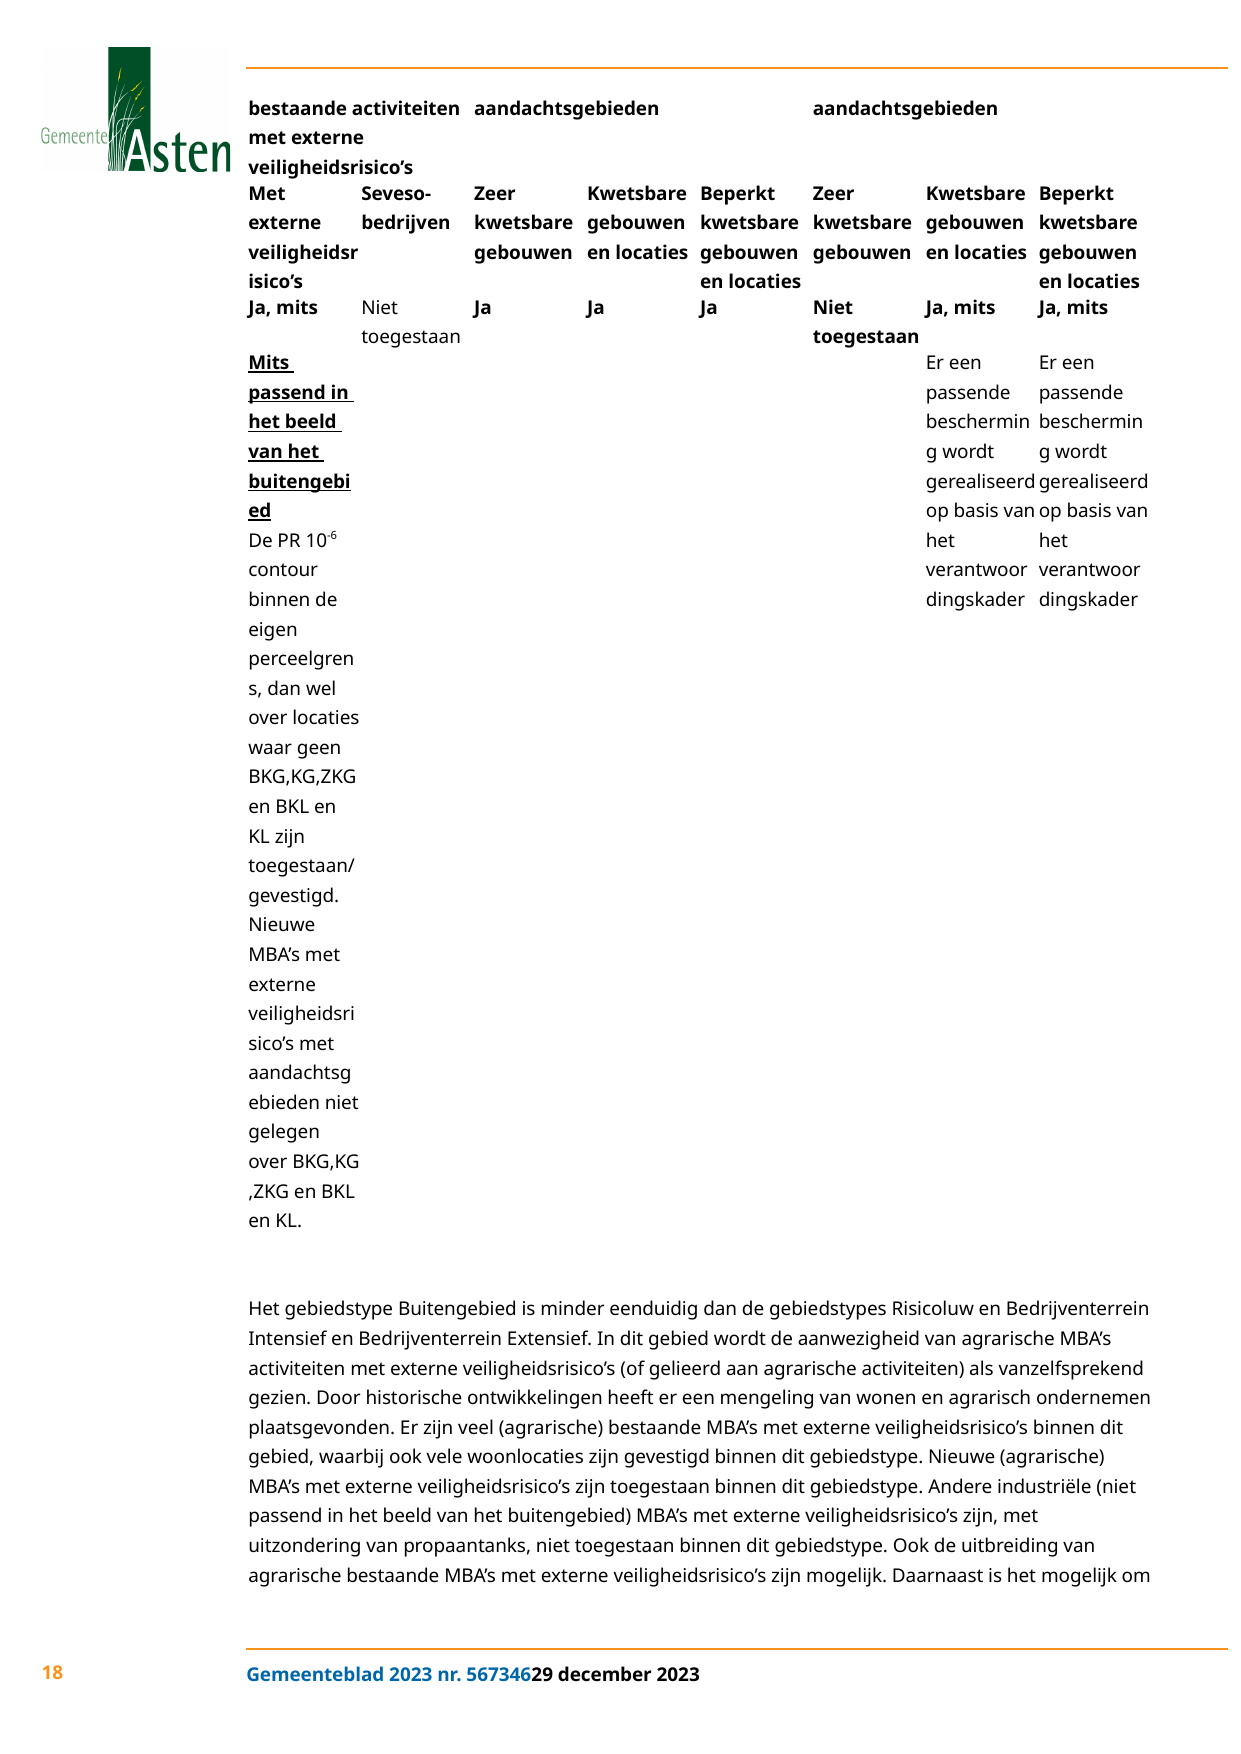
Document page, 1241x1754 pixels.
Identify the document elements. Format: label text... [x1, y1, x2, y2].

table_cell Ja [700, 294, 813, 349]
table_cell [700, 350, 813, 1233]
table_cell bestaande activiteiten met externe veiligheidsrisico’s [248, 95, 474, 180]
table_cell Niet toegestaan [361, 294, 474, 349]
table_cell Ja, mits [248, 294, 361, 349]
table_cell Ja, mits [1039, 294, 1152, 349]
table_cell Seveso-bedrijven [361, 180, 474, 294]
table_cell Kwetsbare gebouwen en locaties [926, 180, 1038, 294]
table_cell Zeer kwetsbare gebouwen [813, 180, 926, 294]
table_cell Ja [587, 294, 700, 349]
table_cell Ja, mits [926, 294, 1038, 349]
table_cell Met externe veiligheidsrisico’s [248, 180, 361, 294]
table_cell Beperkt kwetsbare gebouwen en locaties [1039, 180, 1152, 294]
table_cell Beperkt kwetsbare gebouwen en locaties [700, 180, 813, 294]
table_cell Zeer kwetsbare gebouwen [474, 180, 587, 294]
table_cell [587, 350, 700, 1233]
table_cell Niet toegestaan [813, 294, 926, 349]
table_cell [813, 350, 926, 1233]
table_cell [361, 350, 474, 1233]
table_cell Kwetsbare gebouwen en locaties [587, 180, 700, 294]
picture [41, 47, 231, 172]
table_cell Er een passende bescherming wordt gerealiseerd op basis van het verantwoordingskader [1039, 350, 1152, 1233]
table_cell [474, 350, 587, 1233]
table_cell Mits passend in het beeld van het buitengebied De PR 10-6 contour binnen de eigen perceelgrens, dan wel over locaties waar geen BKG,KG,ZKG en BKL en KL zijn toegestaan/gevestigd. Nieuwe MBA’s met externe veiligheidsrisico’s met aandachtsgebieden niet gelegen over BKG,KG,ZKG en BKL en KL. [248, 350, 361, 1233]
table_cell Ja [474, 294, 587, 349]
table_cell Er een passende bescherming wordt gerealiseerd op basis van het verantwoordingskader [926, 350, 1038, 1233]
table_cell aandachtsgebieden [474, 95, 813, 180]
table_cell aandachtsgebieden [813, 95, 1152, 180]
text Het gebiedstype Buitengebied is minder eenduidig dan de gebiedstypes Risicoluw en Bedrijventerrein Intensief en Bedrijventerrein Extensief. In dit gebied wordt de aanwezigheid van agrarische MBA’s activiteiten met externe veiligheidsrisico’s (of gelieerd aan agrarische activiteiten) als vanzelfsprekend gezien. Door historische ontwikkelingen heeft er een mengeling van wonen en agrarisch ondernemen plaatsgevonden. Er zijn veel (agrarische) bestaande MBA’s met externe veiligheidsrisico’s binnen dit gebied, waarbij ook vele woonlocaties zijn gevestigd binnen dit gebiedstype. Nieuwe (agrarische) MBA’s met externe veiligheidsrisico’s zijn toegestaan binnen dit gebiedstype. Andere industriële (niet passend in het beeld van het buitengebied) MBA’s met externe veiligheidsrisico’s zijn, met uitzondering van propaantanks, niet toegestaan binnen dit gebiedstype. Ook de uitbreiding van agrarische bestaande MBA’s met externe veiligheidsrisico’s zijn mogelijk. Daarnaast is het mogelijk om [248, 1296, 1152, 1587]
